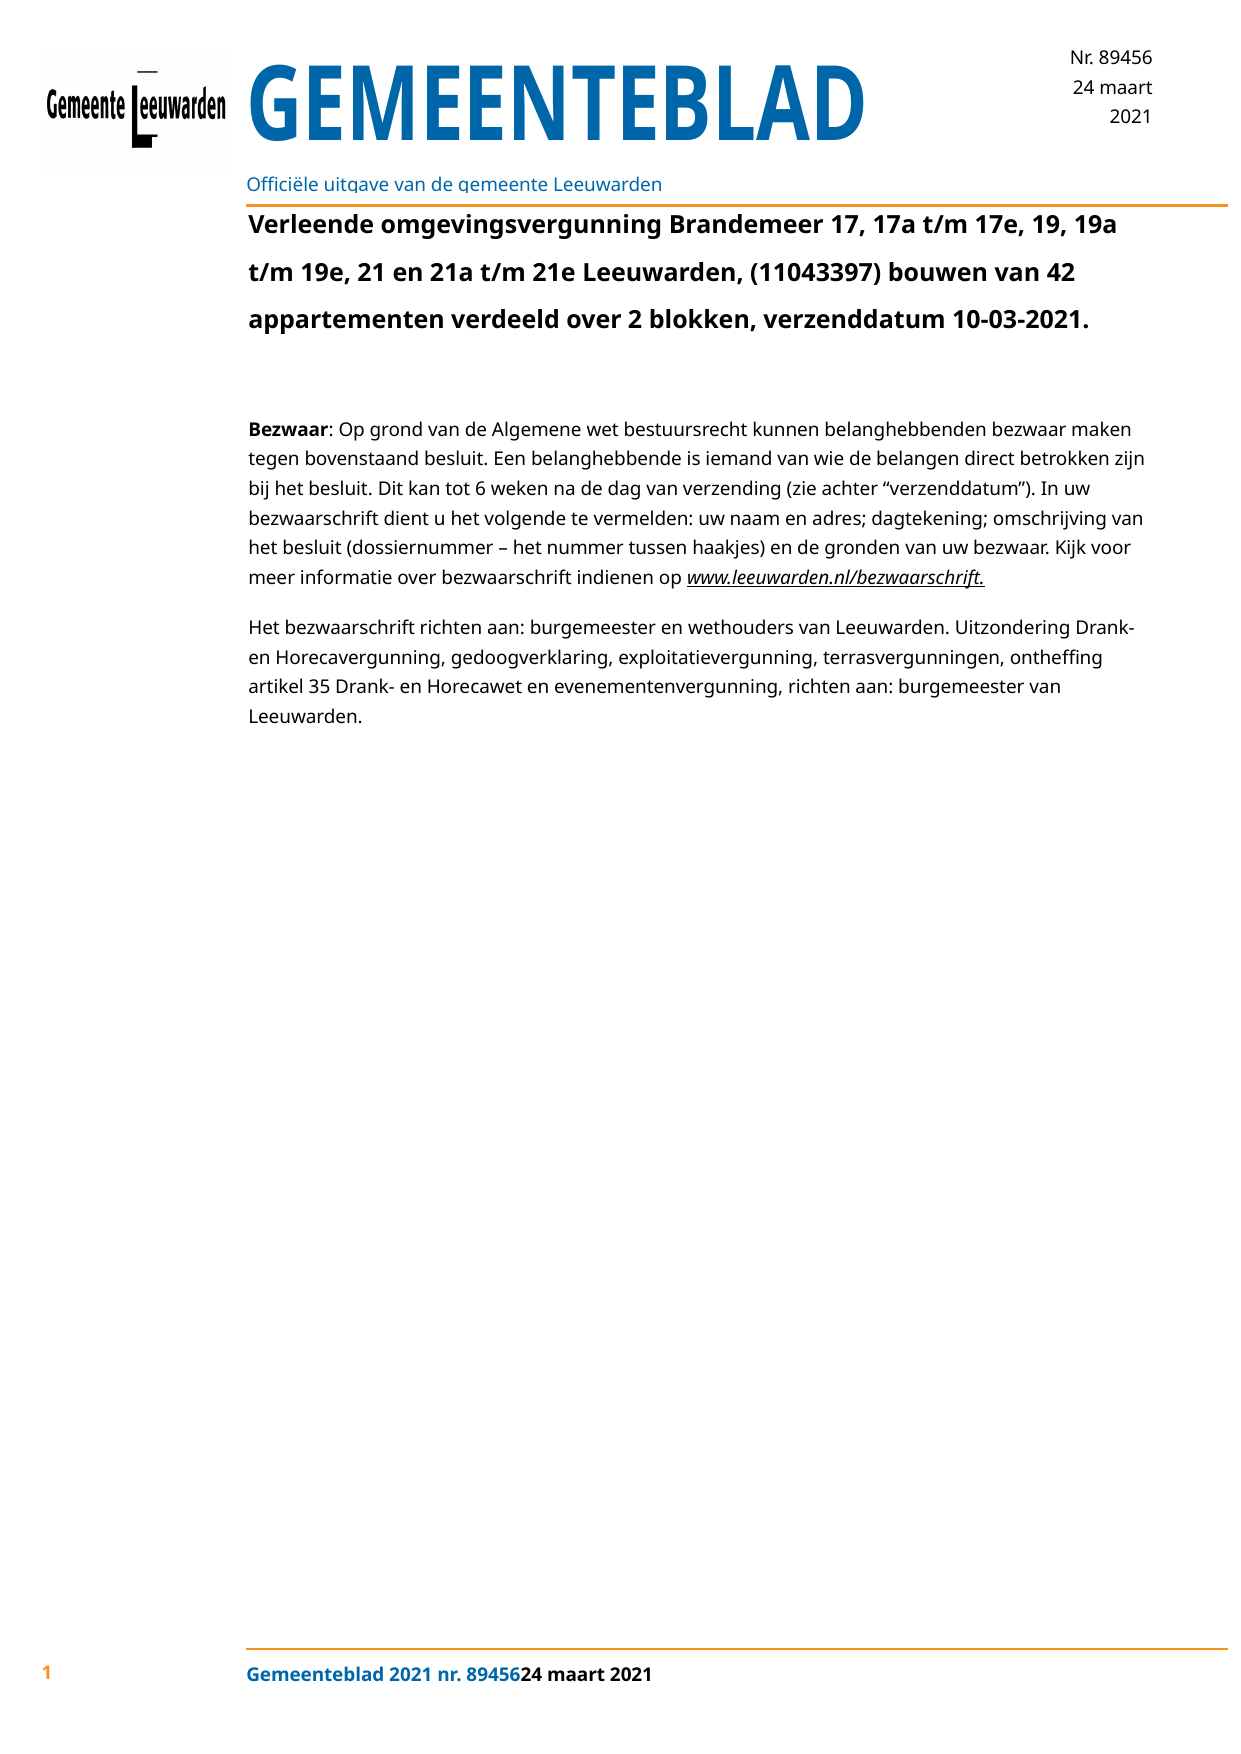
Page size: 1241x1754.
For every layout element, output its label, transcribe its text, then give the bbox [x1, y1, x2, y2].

text Het bezwaarschrift richten aan: burgemeester en wethouders van Leeuwarden. Uitzondering Drank- en Horecavergunning, gedoogverklaring, exploitatievergunning, terrasvergunningen, ontheffing artikel 35 Drank- en Horecawet en evenementenvergunning, richten aan: burgemeester van Leeuwarden. [248, 614, 1152, 729]
text Verleende omgevingsvergunning Brandemeer 17, 17a t/m 17e, 19, 19a t/m 19e, 21 en 21a t/m 21e Leeuwarden, (11043397) bouwen van 42 appartementen verdeeld over 2 blokken, verzenddatum 10-03-2021. [248, 207, 1152, 336]
picture [41, 47, 231, 172]
text Bezwaar: Op grond van de Algemene wet bestuursrecht kunnen belanghebbenden bezwaar maken tegen bovenstaand besluit. Een belanghebbende is iemand van wie de belangen direct betrokken zijn bij het besluit. Dit kan tot 6 weken na de dag van verzending (zie achter “verzenddatum”). In uw bezwaarschrift dient u het volgende te vermelden: uw naam en adres; dagtekening; omschrijving van het besluit (dossiernummer – het nummer tussen haakjes) en de gronden van uw bezwaar. Kijk voor meer informatie over bezwaarschrift indienen op www.leeuwarden.nl/bezwaarschrift. [248, 416, 1152, 589]
